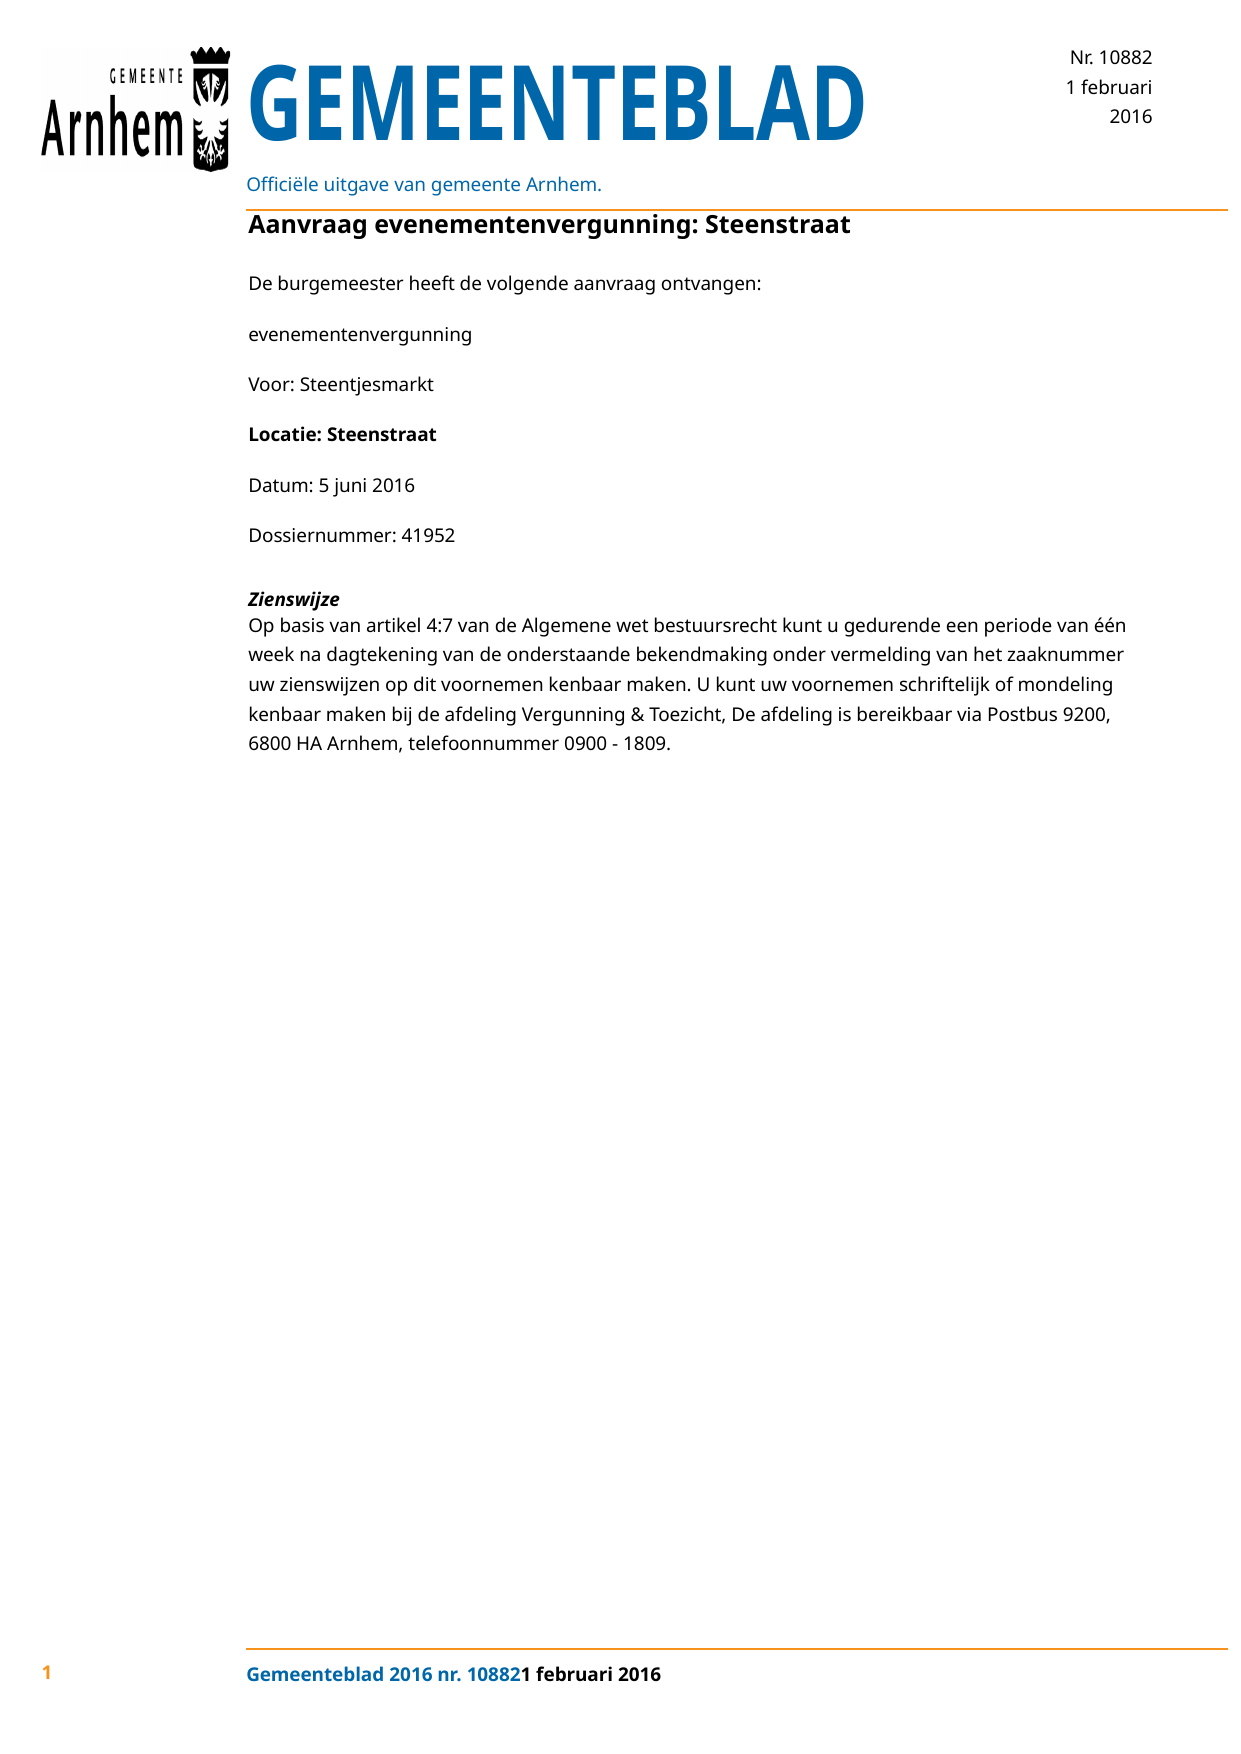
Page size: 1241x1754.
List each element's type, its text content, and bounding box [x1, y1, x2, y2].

text Aanvraag evenementenvergunning: Steenstraat [248, 211, 1152, 241]
text Op basis van artikel 4:7 van de Algemene wet bestuursrecht kunt u gedurende een periode van één week na dagtekening van de onderstaande bekendmaking onder vermelding van het zaaknummer uw zienswijzen op dit voornemen kenbaar maken. U kunt uw voornemen schriftelijk of mondeling kenbaar maken bij de afdeling Vergunning & Toezicht, De afdeling is bereikbaar via Postbus 9200, 6800 HA Arnhem, telefoonnummer 0900 - 1809. [248, 612, 1152, 756]
text Datum: 5 juni 2016 [248, 472, 1152, 498]
picture [41, 47, 231, 172]
text De burgemeester heeft de volgende aanvraag ontvangen: [248, 270, 1152, 296]
text evenementenvergunning [248, 321, 1152, 346]
text Voor: Steentjesmarkt [248, 371, 1152, 397]
text Dossiernummer: 41952 [248, 522, 1152, 548]
text Zienswijze [248, 586, 1152, 612]
text Locatie: Steenstraat [248, 422, 1152, 447]
